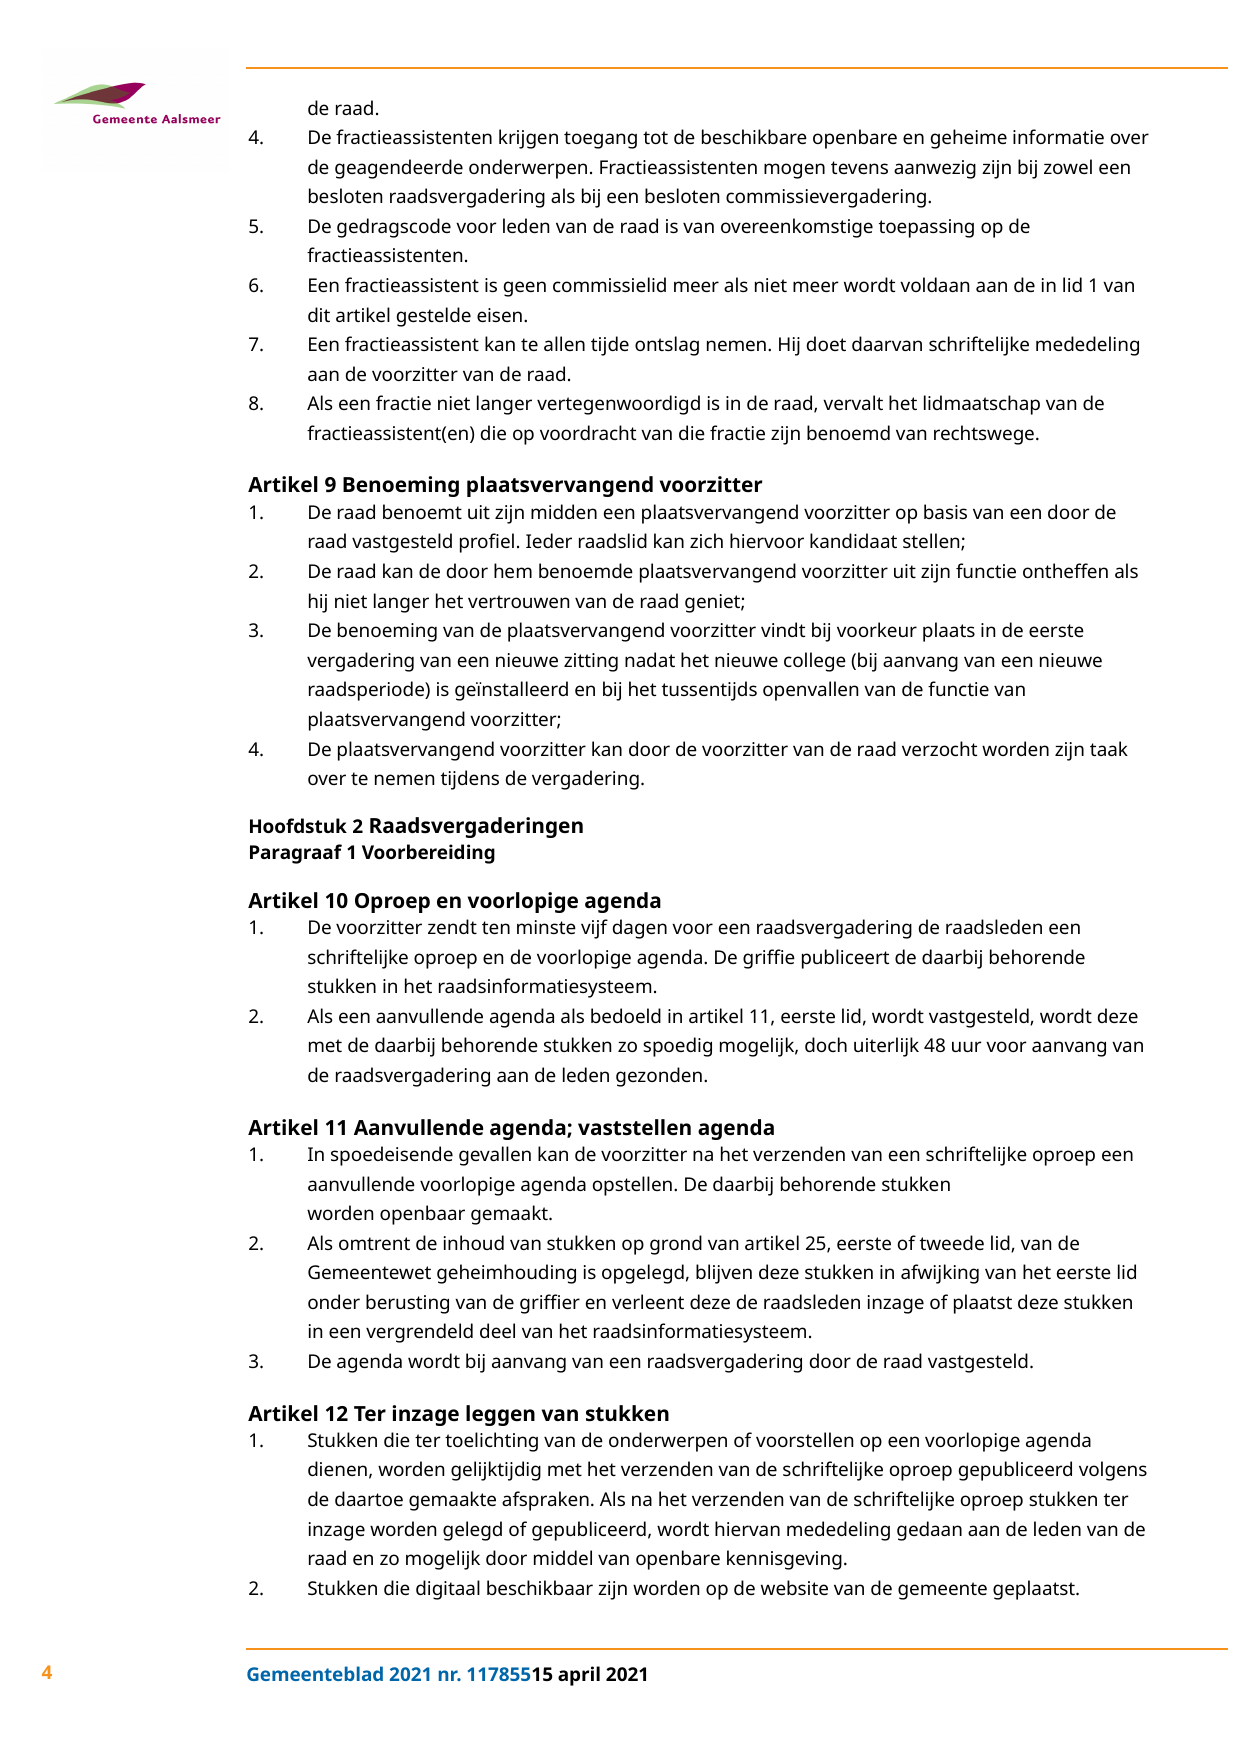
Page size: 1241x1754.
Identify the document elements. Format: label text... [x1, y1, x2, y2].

list worden openbaar gemaakt. [248, 1200, 1152, 1226]
list De agenda wordt bij aanvang van een raadsvergadering door de raad vastgesteld. [248, 1348, 1152, 1374]
picture [41, 47, 231, 172]
list In spoedeisende gevallen kan de voorzitter na het verzenden van een schriftelijke oproep een aanvullende voorlopige agenda opstellen. De daarbij behorende stukken [248, 1141, 1152, 1196]
list Stukken die ter toelichting van de onderwerpen of voorstellen op een voorlopige agenda dienen, worden gelijktijdig met het verzenden van de schriftelijke oproep gepubliceerd volgens de daartoe gemaakte afspraken. Als na het verzenden van de schriftelijke oproep stukken ter inzage worden gelegd of gepubliceerd, wordt hiervan mededeling gedaan aan de leden van de raad en zo mogelijk door middel van openbare kennisgeving. [248, 1427, 1152, 1571]
list Een fractieassistent kan te allen tijde ontslag nemen. Hij doet daarvan schriftelijke mededeling aan de voorzitter van de raad. [248, 331, 1152, 387]
list De raad kan de door hem benoemde plaatsvervangend voorzitter uit zijn functie ontheffen als hij niet langer het vertrouwen van de raad geniet; [248, 558, 1152, 613]
list De fractieassistenten krijgen toegang tot de beschikbare openbare en geheime informatie over de geagendeerde onderwerpen. Fractieassistenten mogen tevens aanwezig zijn bij zowel een besloten raadsvergadering als bij een besloten commissievergadering. [248, 124, 1152, 209]
list De plaatsvervangend voorzitter kan door de voorzitter van de raad verzocht worden zijn taak over te nemen tijdens de vergadering. [248, 736, 1152, 791]
list Als een aanvullende agenda als bedoeld in artikel 11, eerste lid, wordt vastgesteld, wordt deze met de daarbij behorende stukken zo spoedig mogelijk, doch uiterlijk 48 uur voor aanvang van de raadsvergadering aan de leden gezonden. [248, 1003, 1152, 1088]
list Stukken die digitaal beschikbaar zijn worden op de website van de gemeente geplaatst. [248, 1575, 1152, 1601]
list De voorzitter zendt ten minste vijf dagen voor een raadsvergadering de raadsleden een schriftelijke oproep en de voorlopige agenda. De griffie publiceert de daarbij behorende stukken in het raadsinformatiesysteem. [248, 914, 1152, 999]
text Artikel 12 Ter inzage leggen van stukken [248, 1399, 1152, 1427]
text Artikel 11 Aanvullende agenda; vaststellen agenda [248, 1113, 1152, 1141]
text Paragraaf 1 Voorbereiding [248, 839, 1152, 865]
list Als een fractie niet langer vertegenwoordigd is in de raad, vervalt het lidmaatschap van de fractieassistent(en) die op voordracht van die fractie zijn benoemd van rechtswege. [248, 391, 1152, 446]
text Artikel 9 Benoeming plaatsvervangend voorzitter [248, 471, 1152, 499]
list Als omtrent de inhoud van stukken op grond van artikel 25, eerste of tweede lid, van de Gemeentewet geheimhouding is opgelegd, blijven deze stukken in afwijking van het eerste lid onder berusting van de griffier en verleent deze de raadsleden inzage of plaatst deze stukken in een vergrendeld deel van het raadsinformatiesysteem. [248, 1230, 1152, 1344]
list De benoeming van de plaatsvervangend voorzitter vindt bij voorkeur plaats in de eerste vergadering van een nieuwe zitting nadat het nieuwe college (bij aanvang van een nieuwe raadsperiode) is geïnstalleerd en bij het tussentijds openvallen van de functie van plaatsvervangend voorzitter; [248, 617, 1152, 732]
list Een fractieassistent is geen commissielid meer als niet meer wordt voldaan aan de in lid 1 van dit artikel gestelde eisen. [248, 272, 1152, 328]
list De raad benoemt uit zijn midden een plaatsvervangend voorzitter op basis van een door de raad vastgesteld profiel. Ieder raadslid kan zich hiervoor kandidaat stellen; [248, 499, 1152, 554]
text Hoofdstuk 2 Raadsvergaderingen [248, 811, 1152, 839]
list de raad. [248, 95, 1152, 121]
text Artikel 10 Oproep en voorlopige agenda [248, 886, 1152, 914]
list De gedragscode voor leden van de raad is van overeenkomstige toepassing op de fractieassistenten. [248, 213, 1152, 268]
